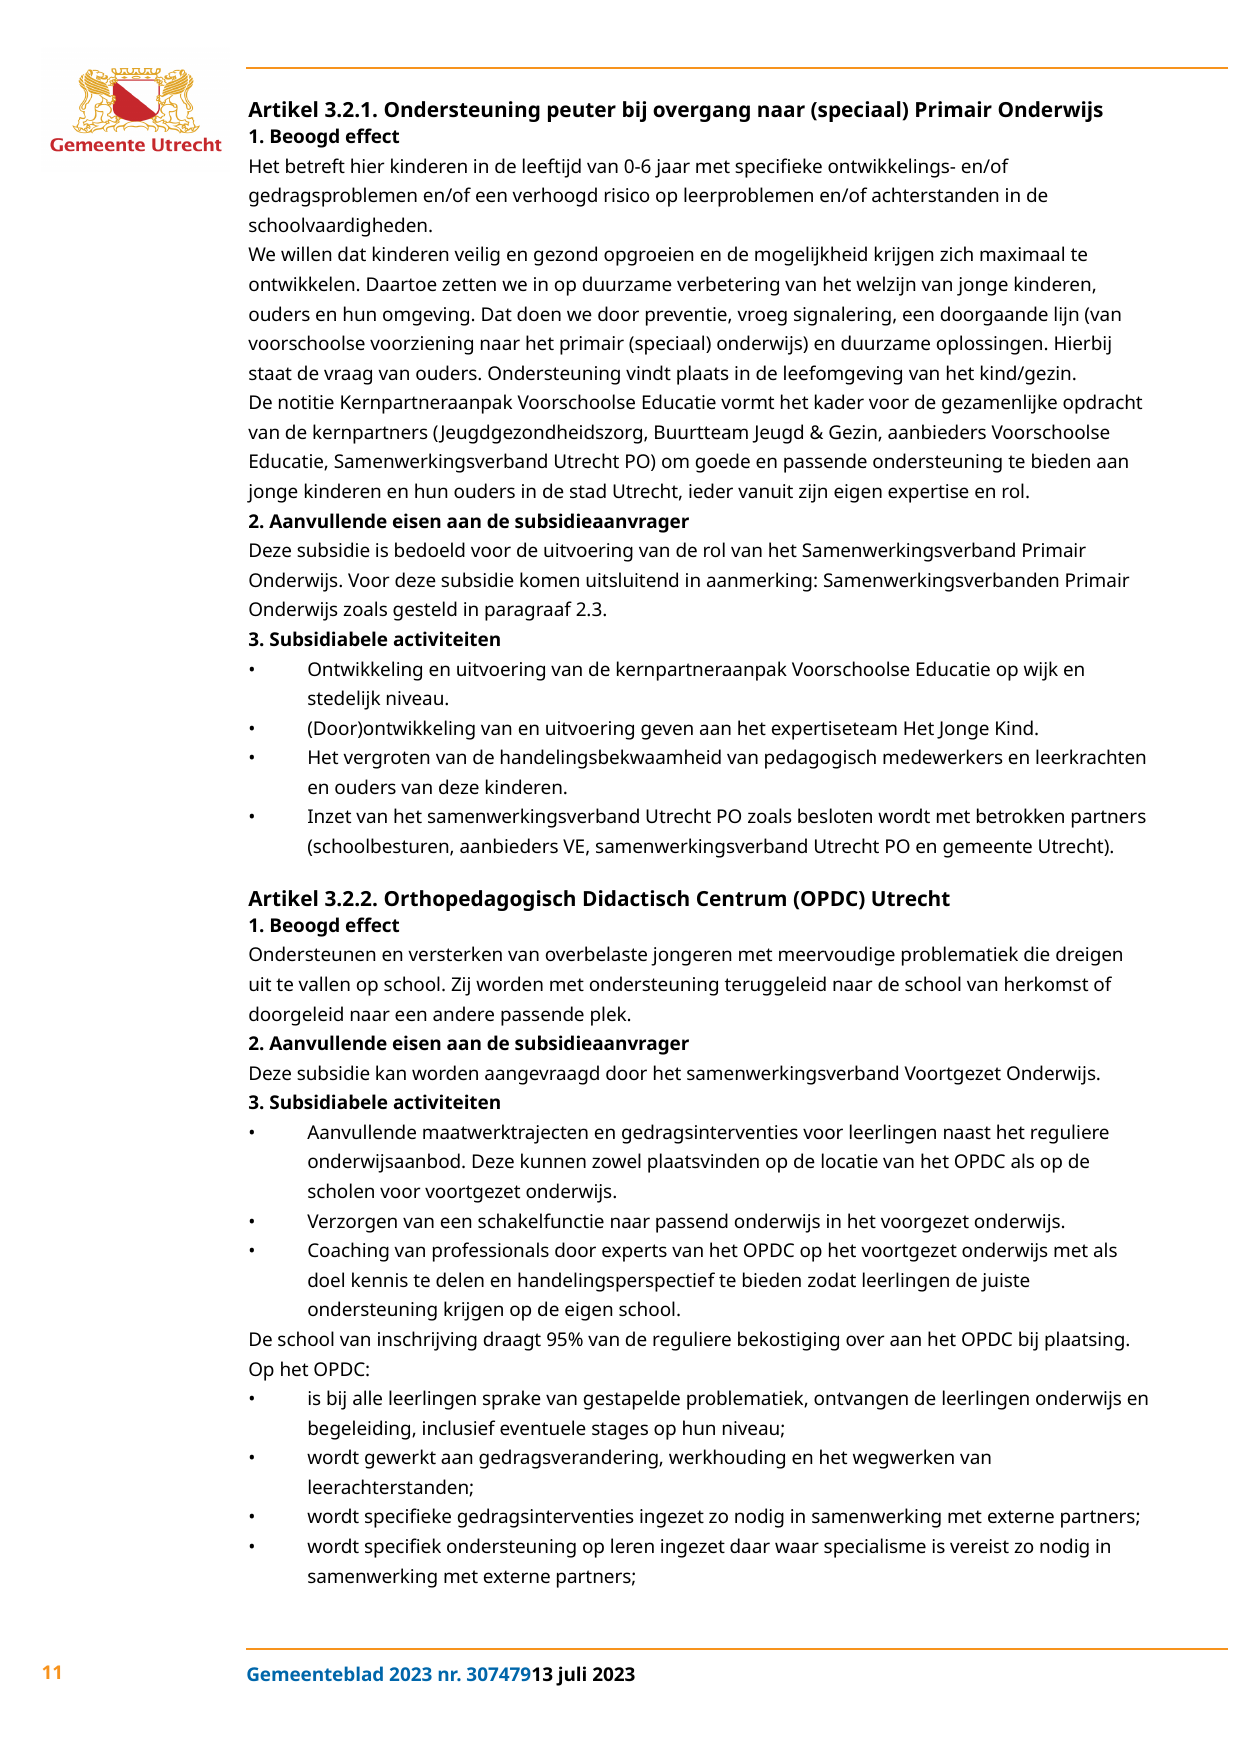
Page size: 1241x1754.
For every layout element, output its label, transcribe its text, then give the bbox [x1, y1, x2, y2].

text Deze subsidie is bedoeld voor de uitvoering van de rol van het Samenwerkingsverband Primair Onderwijs. Voor deze subsidie komen uitsluitend in aanmerking: Samenwerkingsverbanden Primair Onderwijs zoals gesteld in paragraaf 2.3. [248, 537, 1152, 622]
text We willen dat kinderen veilig en gezond opgroeien en de mogelijkheid krijgen zich maximaal te ontwikkelen. Daartoe zetten we in op duurzame verbetering van het welzijn van jonge kinderen, ouders en hun omgeving. Dat doen we door preventie, vroeg signalering, een doorgaande lijn (van voorschoolse voorziening naar het primair (speciaal) onderwijs) en duurzame oplossingen. Hierbij staat de vraag van ouders. Ondersteuning vindt plaats in de leefomgeving van het kind/gezin. [248, 242, 1152, 386]
text Het betreft hier kinderen in de leeftijd van 0-6 jaar met specifieke ontwikkelings- en/of gedragsproblemen en/of een verhoogd risico op leerproblemen en/of achterstanden in de schoolvaardigheden. [248, 153, 1152, 238]
text 2. Aanvullende eisen aan de subsidieaanvrager [248, 1030, 1152, 1056]
list Ontwikkeling en uitvoering van de kernpartneraanpak Voorschoolse Educatie op wijk en stedelijk niveau. [248, 656, 1152, 711]
list Het vergroten van de handelingsbekwaamheid van pedagogisch medewerkers en leerkrachten en ouders van deze kinderen. [248, 744, 1152, 800]
text Artikel 3.2.1. Ondersteuning peuter bij overgang naar (speciaal) Primair Onderwijs [248, 95, 1152, 123]
list wordt specifieke gedragsinterventies ingezet zo nodig in samenwerking met externe partners; [248, 1504, 1152, 1529]
list Aanvullende maatwerktrajecten en gedragsinterventies voor leerlingen naast het reguliere onderwijsaanbod. Deze kunnen zowel plaatsvinden op de locatie van het OPDC als op de scholen voor voortgezet onderwijs. [248, 1119, 1152, 1204]
list Inzet van het samenwerkingsverband Utrecht PO zoals besloten wordt met betrokken partners (schoolbesturen, aanbieders VE, samenwerkingsverband Utrecht PO en gemeente Utrecht). [248, 804, 1152, 859]
list Coaching van professionals door experts van het OPDC op het voortgezet onderwijs met als doel kennis te delen en handelingsperspectief te bieden zodat leerlingen de juiste ondersteuning krijgen op de eigen school. [248, 1237, 1152, 1322]
text Op het OPDC: [248, 1356, 1152, 1382]
text 2. Aanvullende eisen aan de subsidieaanvrager [248, 508, 1152, 533]
text De school van inschrijving draagt 95% van de reguliere bekostiging over aan het OPDC bij plaatsing. [248, 1326, 1152, 1352]
text Artikel 3.2.2. Orthopedagogisch Didactisch Centrum (OPDC) Utrecht [248, 884, 1152, 912]
text 3. Subsidiabele activiteiten [248, 626, 1152, 652]
text De notitie Kernpartneraanpak Voorschoolse Educatie vormt het kader voor de gezamenlijke opdracht van de kernpartners (Jeugdgezondheidszorg, Buurtteam Jeugd & Gezin, aanbieders Voorschoolse Educatie, Samenwerkingsverband Utrecht PO) om goede en passende ondersteuning te bieden aan jonge kinderen en hun ouders in de stad Utrecht, ieder vanuit zijn eigen expertise en rol. [248, 389, 1152, 504]
list is bij alle leerlingen sprake van gestapelde problematiek, ontvangen de leerlingen onderwijs en begeleiding, inclusief eventuele stages op hun niveau; [248, 1385, 1152, 1441]
list (Door)ontwikkeling van en uitvoering geven aan het expertiseteam Het Jonge Kind. [248, 715, 1152, 741]
list wordt specifiek ondersteuning op leren ingezet daar waar specialisme is vereist zo nodig in samenwerking met externe partners; [248, 1533, 1152, 1589]
picture [41, 47, 231, 172]
list wordt gewerkt aan gedragsverandering, werkhouding en het wegwerken van leerachterstanden; [248, 1444, 1152, 1500]
text 1. Beoogd effect [248, 123, 1152, 149]
list Verzorgen van een schakelfunctie naar passend onderwijs in het voorgezet onderwijs. [248, 1208, 1152, 1234]
text Deze subsidie kan worden aangevraagd door het samenwerkingsverband Voortgezet Onderwijs. [248, 1060, 1152, 1086]
text Ondersteunen en versterken van overbelaste jongeren met meervoudige problematiek die dreigen uit te vallen op school. Zij worden met ondersteuning teruggeleid naar de school van herkomst of doorgeleid naar een andere passende plek. [248, 942, 1152, 1027]
text 3. Subsidiabele activiteiten [248, 1089, 1152, 1115]
text 1. Beoogd effect [248, 912, 1152, 938]
